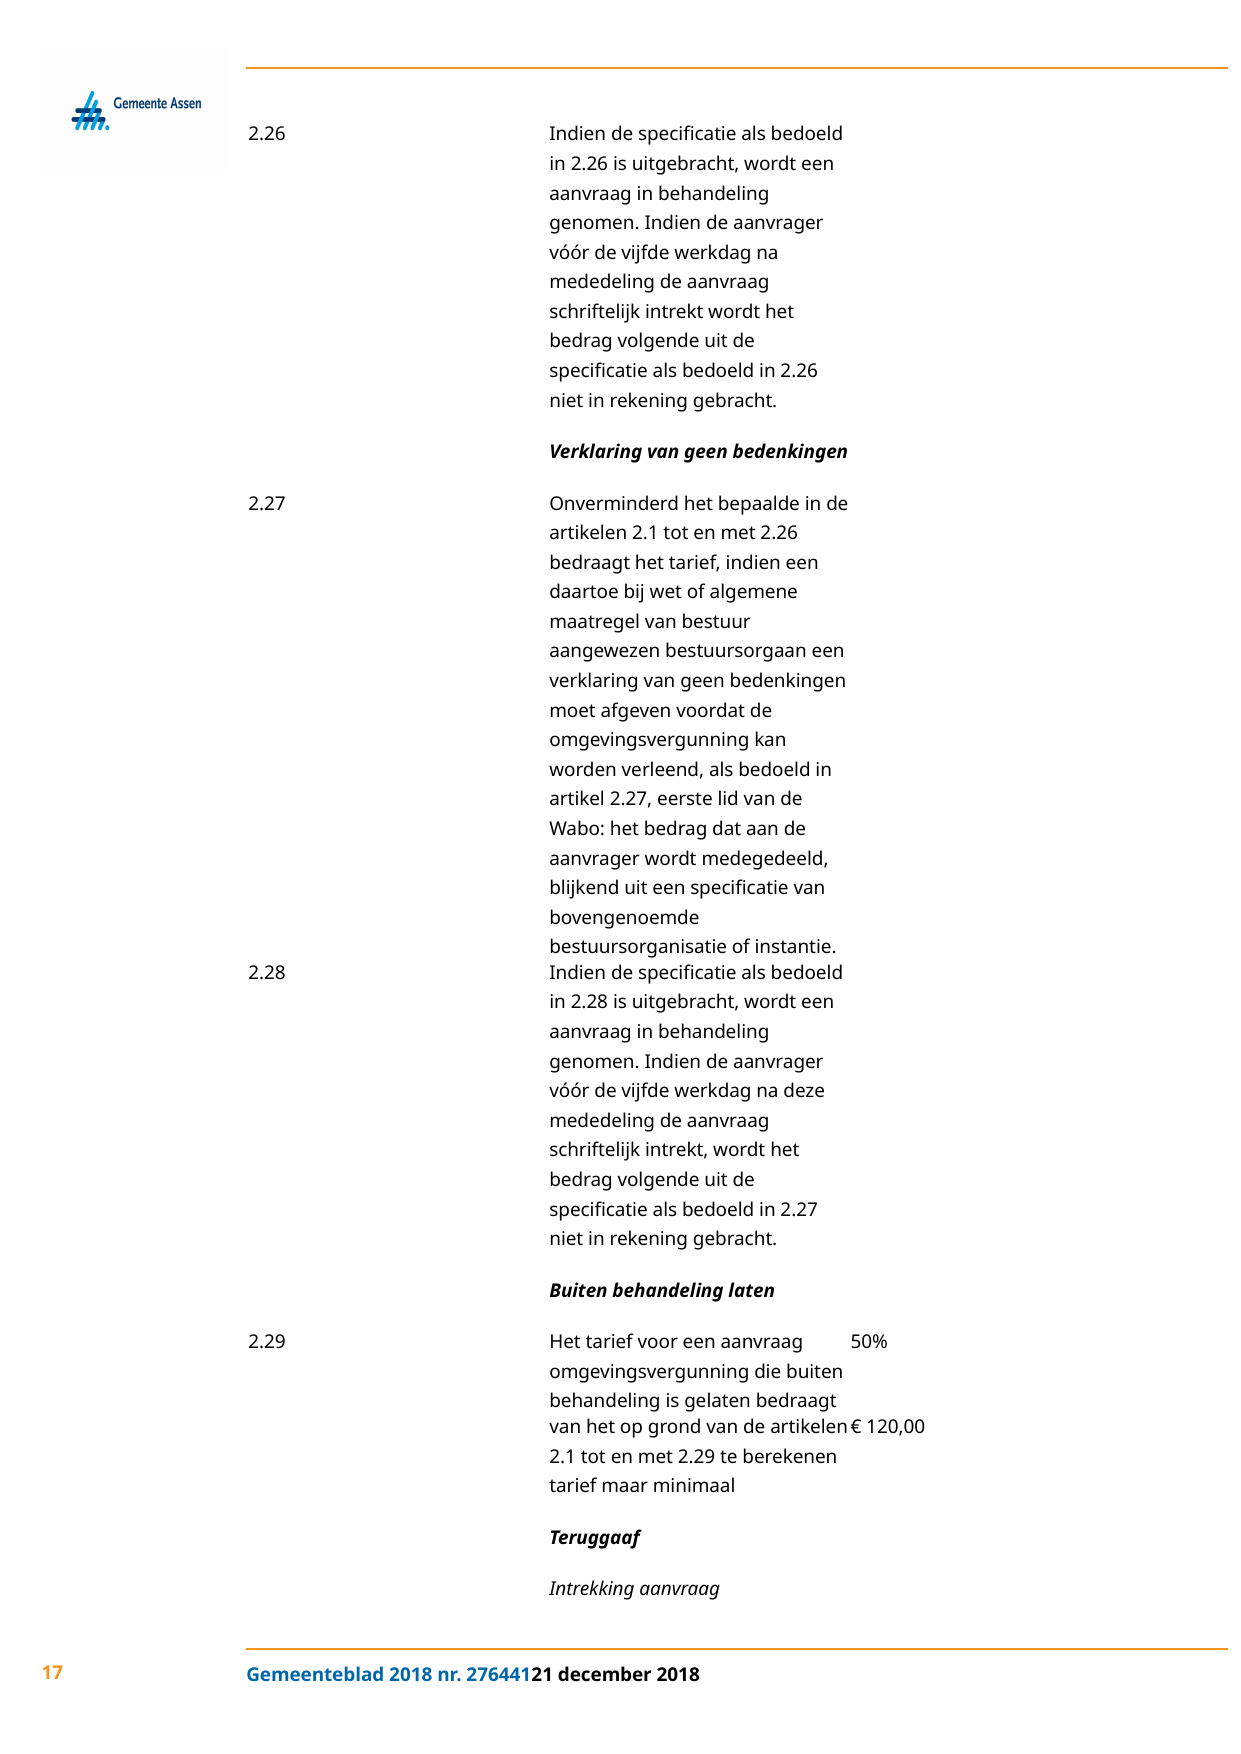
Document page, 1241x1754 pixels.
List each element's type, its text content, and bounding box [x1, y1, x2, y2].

table_cell [549, 1498, 850, 1524]
picture [41, 47, 231, 172]
table_cell 2.29 [248, 1328, 549, 1413]
table_cell [850, 1524, 1152, 1549]
table_cell [248, 95, 549, 121]
table_cell [248, 413, 549, 438]
table_cell [549, 1303, 850, 1328]
table_cell [549, 95, 850, 121]
table_cell [850, 413, 1152, 438]
table_cell [248, 1524, 549, 1549]
table_cell [850, 959, 1152, 1251]
table_cell [850, 1277, 1152, 1303]
table_cell [850, 1550, 1152, 1575]
table_cell Intrekking aanvraag [549, 1575, 850, 1601]
table_cell 2.28 [248, 959, 549, 1251]
table_cell Buiten behandeling laten [549, 1277, 850, 1303]
table_cell Het tarief voor een aanvraag omgevingsvergunning die buiten behandeling is gelaten bedraagt [549, 1328, 850, 1413]
table_cell [850, 1303, 1152, 1328]
table_cell [850, 1251, 1152, 1277]
table_cell [850, 1575, 1152, 1601]
table_cell [850, 490, 1152, 959]
table_cell Indien de specificatie als bedoeld in 2.28 is uitgebracht, wordt een aanvraag in behandeling genomen. Indien de aanvrager vóór de vijfde werkdag na deze mededeling de aanvraag schriftelijk intrekt, wordt het bedrag volgende uit de specificatie als bedoeld in 2.27 niet in rekening gebracht. [549, 959, 850, 1251]
table_cell [549, 1251, 850, 1277]
table_cell [248, 464, 549, 490]
table_cell Verklaring van geen bedenkingen [549, 438, 850, 464]
table_cell [248, 1413, 549, 1498]
table_cell [248, 1575, 549, 1601]
table_cell [549, 1550, 850, 1575]
table_cell 2.26 [248, 121, 549, 412]
table_cell [248, 438, 549, 464]
table_cell [549, 413, 850, 438]
table_cell Indien de specificatie als bedoeld in 2.26 is uitgebracht, wordt een aanvraag in behandeling genomen. Indien de aanvrager vóór de vijfde werkdag na mededeling de aanvraag schriftelijk intrekt wordt het bedrag volgende uit de specificatie als bedoeld in 2.26 niet in rekening gebracht. [549, 121, 850, 412]
table_cell Teruggaaf [549, 1524, 850, 1549]
table_cell [850, 438, 1152, 464]
table_cell 2.27 [248, 490, 549, 959]
table_cell [850, 121, 1152, 412]
table_cell [248, 1498, 549, 1524]
table_cell [549, 464, 850, 490]
table_cell van het op grond van de artikelen 2.1 tot en met 2.29 te berekenen tarief maar minimaal [549, 1413, 850, 1498]
table_cell [850, 95, 1152, 121]
table_cell [248, 1303, 549, 1328]
table_cell [248, 1550, 549, 1575]
table_cell [850, 464, 1152, 490]
table_cell Onverminderd het bepaalde in de artikelen 2.1 tot en met 2.26 bedraagt het tarief, indien een daartoe bij wet of algemene maatregel van bestuur aangewezen bestuursorgaan een verklaring van geen bedenkingen moet afgeven voordat de omgevingsvergunning kan worden verleend, als bedoeld in artikel 2.27, eerste lid van de Wabo: het bedrag dat aan de aanvrager wordt medegedeeld, blijkend uit een specificatie van bovengenoemde bestuursorganisatie of instantie. [549, 490, 850, 959]
table_cell € 120,00 [850, 1413, 1152, 1498]
table_cell [248, 1277, 549, 1303]
table_cell [248, 1251, 549, 1277]
table_cell [850, 1498, 1152, 1524]
table_cell 50% [850, 1328, 1152, 1413]
